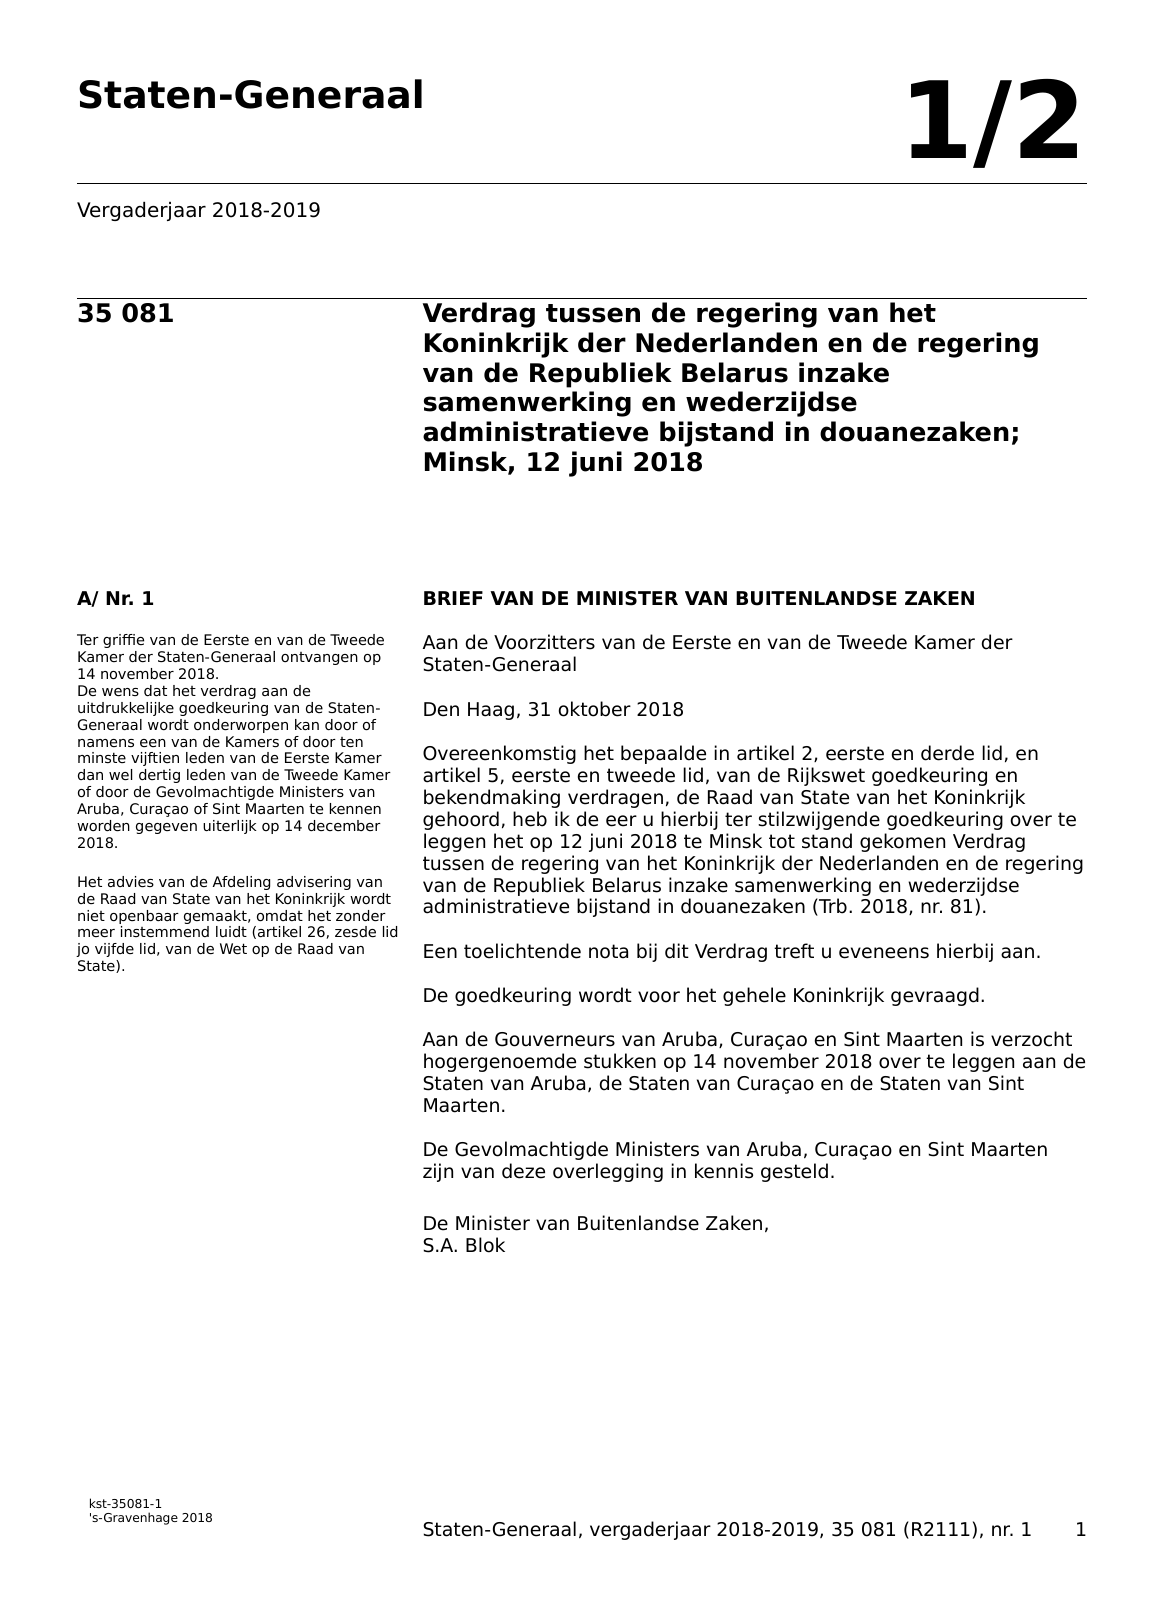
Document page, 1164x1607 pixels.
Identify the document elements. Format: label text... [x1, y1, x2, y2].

text Een toelichtende nota bij dit Verdrag treft u eveneens hierbij aan. [422, 941, 1087, 963]
text De wens dat het verdrag aan de uitdrukkelijke goedkeuring van de Staten-Generaal wordt onderworpen kan door of namens een van de Kamers of door ten minste vijftien leden van de Eerste Kamer dan wel dertig leden van de Tweede Kamer of door de Gevolmachtigde Ministers van Aruba, Curaçao of Sint Maarten te kennen worden gegeven uiterlijk op 14 december 2018. [77, 683, 399, 852]
text Den Haag, 31 oktober 2018 [422, 698, 1087, 720]
table_header 1/2 [886, 59, 1087, 183]
text Ter griffie van de Eerste en van de Tweede Kamer der Staten-Generaal ontvangen op 14 november 2018. [77, 632, 399, 683]
table_header Staten-Generaal [77, 59, 886, 183]
text 's-Gravenhage 2018 [88, 1511, 323, 1525]
text Aan de Voorzitters van de Eerste en van de Tweede Kamer der Staten-Generaal [422, 632, 1087, 676]
subtitle A/ Nr. 1 BRIEF VAN DE MINISTER VAN BUITENLANDSE ZAKEN [77, 588, 1087, 610]
subtitle 35 081 Verdrag tussen de regering van het Koninkrijk der Nederlanden en de regering van de Republiek Belarus inzake samenwerking en wederzijdse administratieve bijstand in douanezaken; Minsk, 12 juni 2018 [77, 299, 1087, 477]
text De Gevolmachtigde Ministers van Aruba, Curaçao en Sint Maarten zijn van deze overlegging in kennis gesteld. [422, 1139, 1087, 1183]
text De Minister van Buitenlandse Zaken, S.A. Blok [422, 1213, 1087, 1257]
text Aan de Gouverneurs van Aruba, Curaçao en Sint Maarten is verzocht hogergenoemde stukken op 14 november 2018 over te leggen aan de Staten van Aruba, de Staten van Curaçao en de Staten van Sint Maarten. [422, 1029, 1087, 1117]
text kst-35081-1 [88, 1497, 323, 1511]
text Overeenkomstig het bepaalde in artikel 2, eerste en derde lid, en artikel 5, eerste en tweede lid, van de Rijkswet goedkeuring en bekendmaking verdragen, de Raad van State van het Koninkrijk gehoord, heb ik de eer u hierbij ter stilzwijgende goedkeuring over te leggen het op 12 juni 2018 te Minsk tot stand gekomen Verdrag tussen de regering van het Koninkrijk der Nederlanden en de regering van de Republiek Belarus inzake samenwerking en wederzijdse administratieve bijstand in douanezaken (Trb. 2018, nr. 81). [422, 743, 1087, 918]
text Het advies van de Afdeling advisering van de Raad van State van het Koninkrijk wordt niet openbaar gemaakt, omdat het zonder meer instemmend luidt (artikel 26, zesde lid jo vijfde lid, van de Wet op de Raad van State). [77, 874, 399, 975]
table_cell Vergaderjaar 2018-2019 [77, 184, 1087, 298]
text De goedkeuring wordt voor het gehele Koninkrijk gevraagd. [422, 985, 1087, 1007]
text [77, 852, 399, 874]
